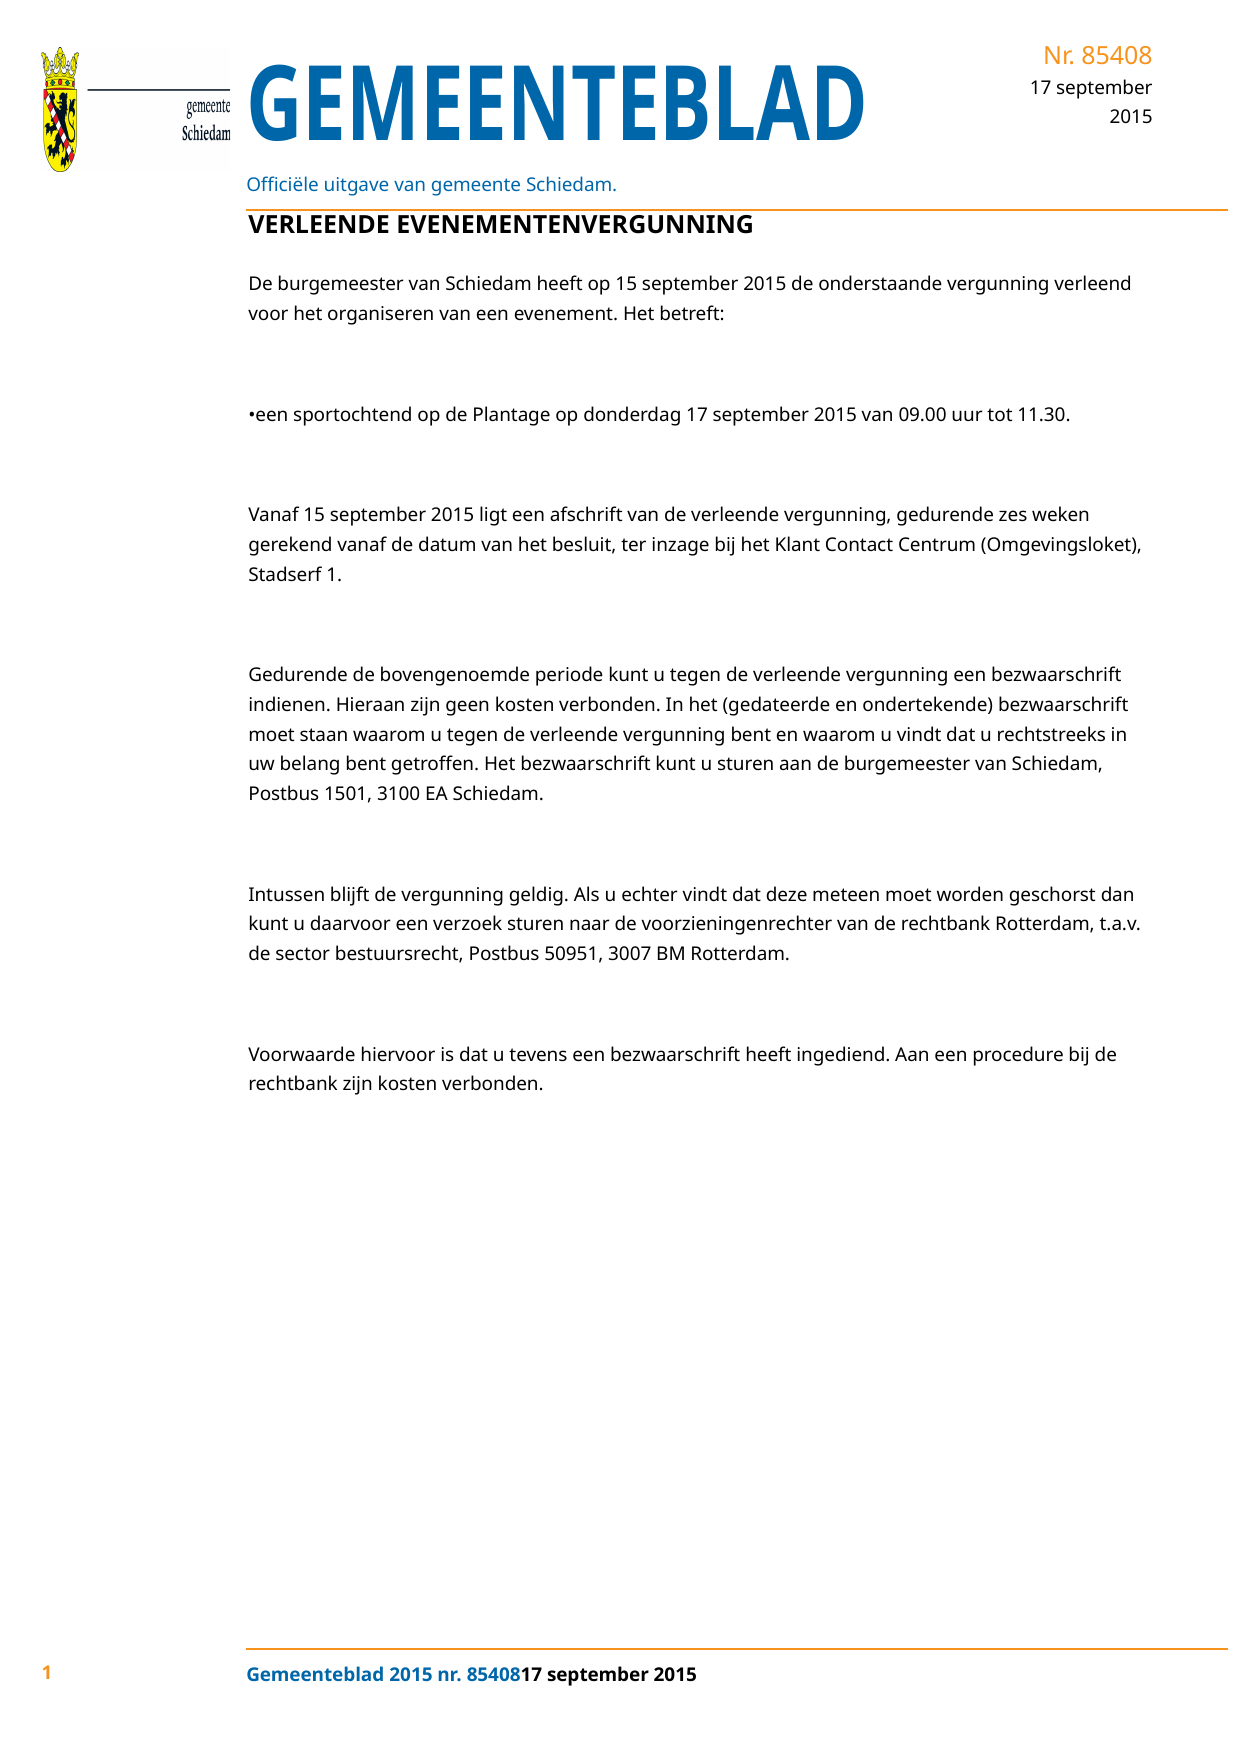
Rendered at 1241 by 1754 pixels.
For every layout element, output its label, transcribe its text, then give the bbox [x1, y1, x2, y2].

text VERLEENDE EVENEMENTENVERGUNNING [248, 211, 1152, 241]
text Intussen blijft de vergunning geldig. Als u echter vindt dat deze meteen moet worden geschorst dan kunt u daarvoor een verzoek sturen naar de voorzieningenrechter van de rechtbank Rotterdam, t.a.v. de sector bestuursrecht, Postbus 50951, 3007 BM Rotterdam. [248, 881, 1152, 966]
text Vanaf 15 september 2015 ligt een afschrift van de verleende vergunning, gedurende zes weken gerekend vanaf de datum van het besluit, ter inzage bij het Klant Contact Centrum (Omgevingsloket), Stadserf 1. [248, 502, 1152, 586]
text •een sportochtend op de Plantage op donderdag 17 september 2015 van 09.00 uur tot 11.30. [248, 401, 1152, 426]
text Voorwaarde hiervoor is dat u tevens een bezwaarschrift heeft ingediend. Aan een procedure bij de rechtbank zijn kosten verbonden. [248, 1041, 1152, 1096]
text Gedurende de bovengenoemde periode kunt u tegen de verleende vergunning een bezwaarschrift indienen. Hieraan zijn geen kosten verbonden. In het (gedateerde en ondertekende) bezwaarschrift moet staan waarom u tegen de verleende vergunning bent en waarom u vindt dat u rechtstreeks in uw belang bent getroffen. Het bezwaarschrift kunt u sturen aan de burgemeester van Schiedam, Postbus 1501, 3100 EA Schiedam. [248, 662, 1152, 806]
picture [41, 47, 231, 172]
text De burgemeester van Schiedam heeft op 15 september 2015 de onderstaande vergunning verleend voor het organiseren van een evenement. Het betreft: [248, 270, 1152, 326]
